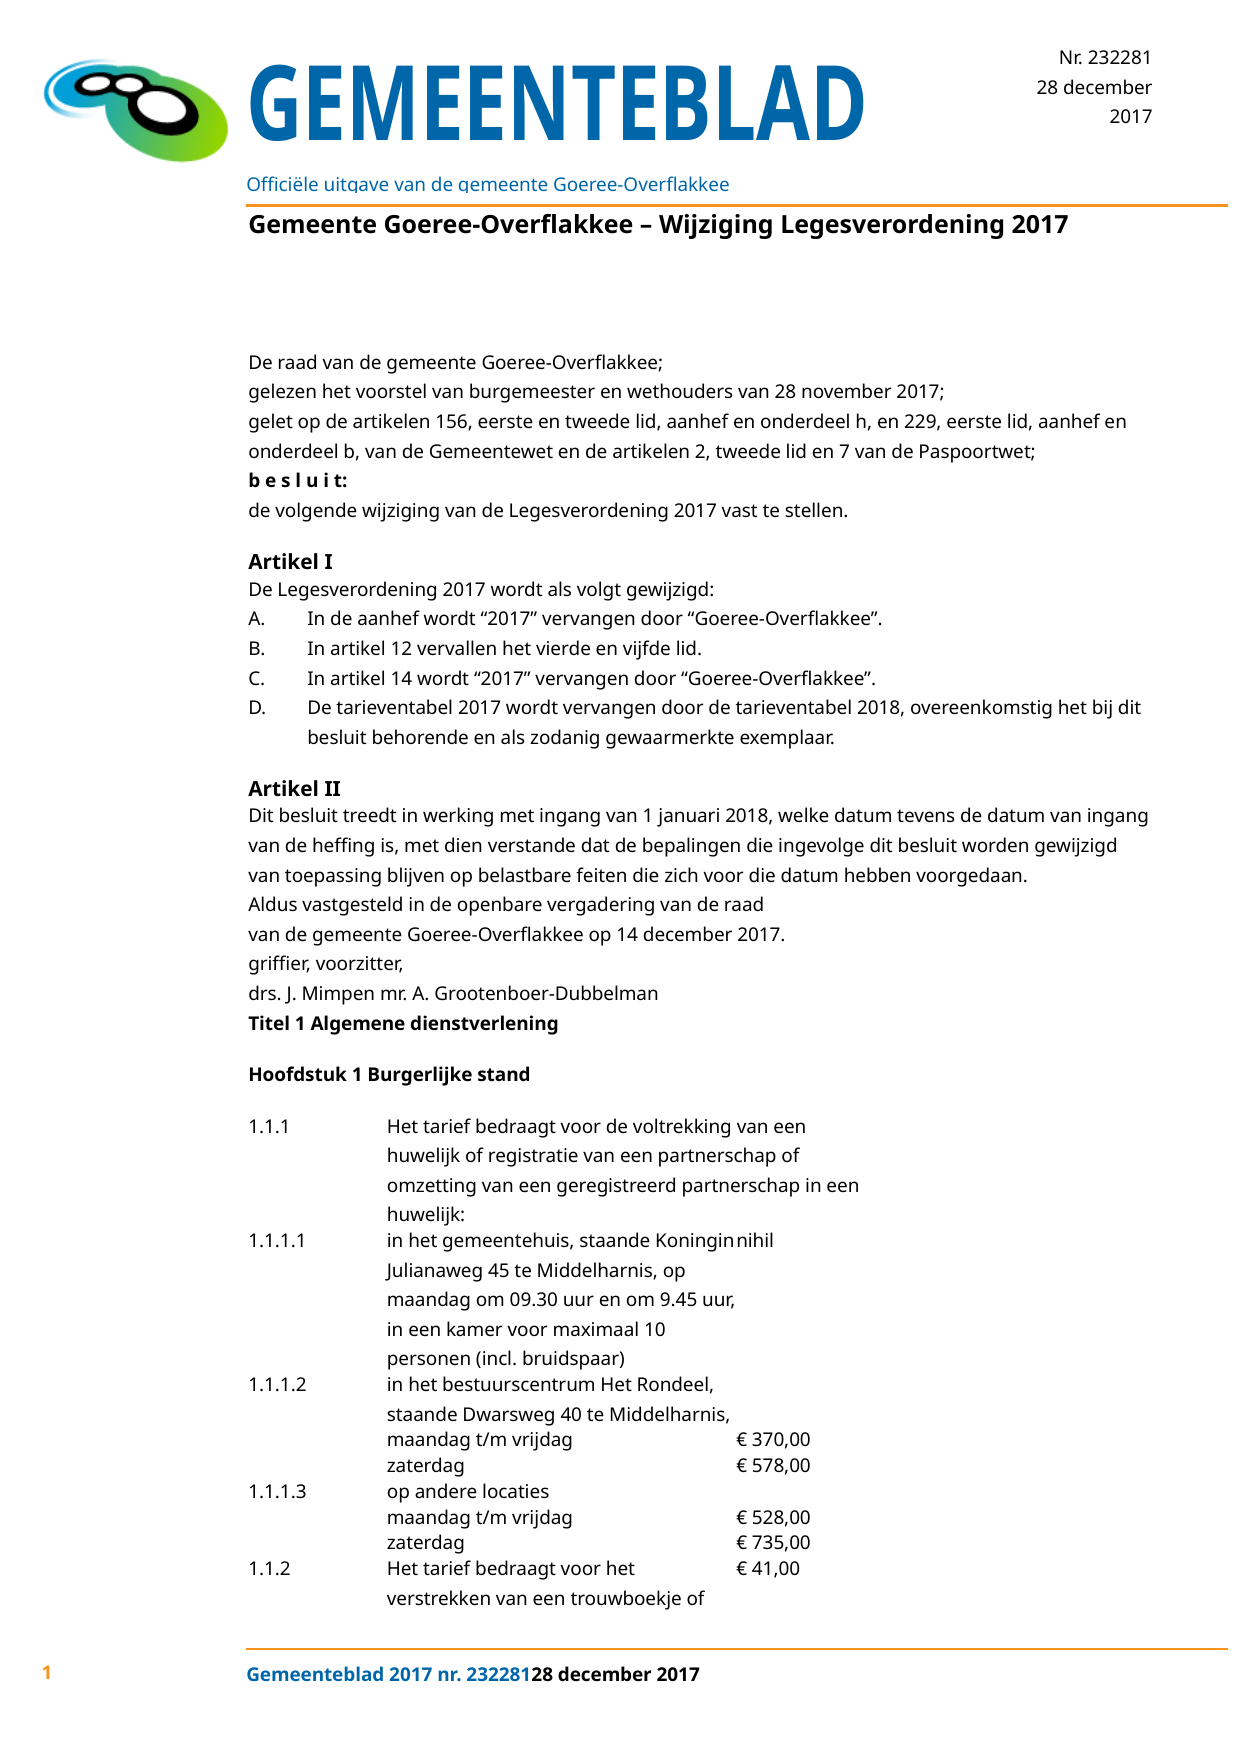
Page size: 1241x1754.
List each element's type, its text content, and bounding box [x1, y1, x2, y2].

table_cell [1013, 1504, 1152, 1529]
table_cell [248, 1504, 387, 1529]
table_cell Het tarief bedraagt voor de voltrekking van een huwelijk of registratie van een partnerschap of omzetting van een geregistreerd partnerschap in een huwelijk: [387, 1113, 874, 1227]
table_cell maandag t/m vrijdag [387, 1504, 736, 1529]
table_cell nihil [736, 1227, 874, 1371]
table_cell Het tarief bedraagt voor het verstrekken van een trouwboekje of [387, 1555, 736, 1611]
table_cell [1013, 1530, 1152, 1555]
text gelet op de artikelen 156, eerste en tweede lid, aanhef en onderdeel h, en 229, eerste lid, aanhef en onderdeel b, van de Gemeentewet en de artikelen 2, tweede lid en 7 van de Paspoortwet; [248, 408, 1152, 464]
list In de aanhef wordt “2017” vervangen door “Goeree-Overflakkee”. [248, 606, 1152, 631]
table_cell maandag t/m vrijdag [387, 1427, 736, 1452]
table_cell [736, 1478, 874, 1504]
table_cell 1.1.1.3 [248, 1478, 387, 1504]
list De tarieventabel 2017 wordt vervangen door de tarieventabel 2018, overeenkomstig het bij dit besluit behorende en als zodanig gewaarmerkte exemplaar. [248, 694, 1152, 749]
text Dit besluit treedt in werking met ingang van 1 januari 2018, welke datum tevens de datum van ingang van de heffing is, met dien verstande dat de bepalingen die ingevolge dit besluit worden gewijzigd van toepassing blijven op belastbare feiten die zich voor die datum hebben voorgedaan. [248, 803, 1152, 888]
table_cell [1013, 1087, 1152, 1113]
table_cell [875, 1555, 1013, 1611]
table_cell [875, 1530, 1013, 1555]
table_cell [248, 1036, 874, 1061]
text De Legesverordening 2017 wordt als volgt gewijzigd: [248, 576, 1152, 602]
table_cell zaterdag [387, 1530, 736, 1555]
table_cell [248, 1530, 387, 1555]
table_cell [1013, 1478, 1152, 1504]
text griffier, voorzitter, [248, 951, 1152, 976]
table_cell [1013, 1227, 1152, 1371]
table_cell [875, 1478, 1013, 1504]
table_cell [875, 1504, 1013, 1529]
table_cell [875, 1453, 1013, 1478]
table_cell € 528,00 [736, 1504, 874, 1529]
table_cell [1013, 1113, 1152, 1227]
text van de gemeente Goeree-Overflakkee op 14 december 2017. [248, 921, 1152, 947]
table_cell [248, 1087, 874, 1113]
table_cell [1013, 1036, 1152, 1061]
table_cell [875, 1113, 1013, 1227]
table_cell zaterdag [387, 1453, 736, 1478]
table_cell € 41,00 [736, 1555, 874, 1611]
table_cell in het gemeentehuis, staande Koningin Julianaweg 45 te Middelharnis, op maandag om 09.30 uur en om 9.45 uur, in een kamer voor maximaal 10 personen (incl. bruidspaar) [387, 1227, 736, 1371]
table_cell [1013, 1061, 1152, 1087]
text De raad van de gemeente Goeree-Overflakkee; [248, 349, 1152, 375]
table_cell [875, 1087, 1013, 1113]
text gelezen het voorstel van burgemeester en wethouders van 28 november 2017; [248, 379, 1152, 404]
text drs. J. Mimpen mr. A. Grootenboer-Dubbelman [248, 980, 1152, 1006]
table_cell [248, 1427, 387, 1452]
table_cell [1013, 1555, 1152, 1611]
text b e s l u i t: [248, 467, 1152, 493]
table_cell € 578,00 [736, 1453, 874, 1478]
table_header [875, 1010, 1013, 1036]
table_cell 1.1.1.2 [248, 1371, 387, 1427]
table_cell [1013, 1427, 1152, 1452]
table_cell € 735,00 [736, 1530, 874, 1555]
table_cell [1013, 1453, 1152, 1478]
table_header Titel 1 Algemene dienstverlening [248, 1010, 874, 1036]
table_cell 1.1.1 [248, 1113, 387, 1227]
table_cell [875, 1371, 1013, 1427]
list In artikel 12 vervallen het vierde en vijfde lid. [248, 635, 1152, 661]
table_cell Hoofdstuk 1 Burgerlijke stand [248, 1061, 874, 1087]
table_cell [875, 1061, 1013, 1087]
table_cell [875, 1227, 1013, 1371]
table_cell 1.1.2 [248, 1555, 387, 1611]
table_cell 1.1.1.1 [248, 1227, 387, 1371]
table_cell [248, 1453, 387, 1478]
table_header [1013, 1010, 1152, 1036]
table_cell in het bestuurscentrum Het Rondeel, staande Dwarsweg 40 te Middelharnis, [387, 1371, 736, 1427]
text Aldus vastgesteld in de openbare vergadering van de raad [248, 891, 1152, 917]
table_cell € 370,00 [736, 1427, 874, 1452]
text de volgende wijziging van de Legesverordening 2017 vast te stellen. [248, 497, 1152, 523]
table_cell op andere locaties [387, 1478, 736, 1504]
text Artikel I [248, 547, 1152, 576]
picture [41, 47, 231, 172]
table_cell [875, 1036, 1013, 1061]
text Gemeente Goeree-Overflakkee – Wijziging Legesverordening 2017 [248, 207, 1152, 241]
text Artikel II [248, 774, 1152, 803]
list In artikel 14 wordt “2017” vervangen door “Goeree-Overflakkee”. [248, 665, 1152, 690]
table_cell [736, 1371, 874, 1427]
table_cell [1013, 1371, 1152, 1427]
table_cell [875, 1427, 1013, 1452]
